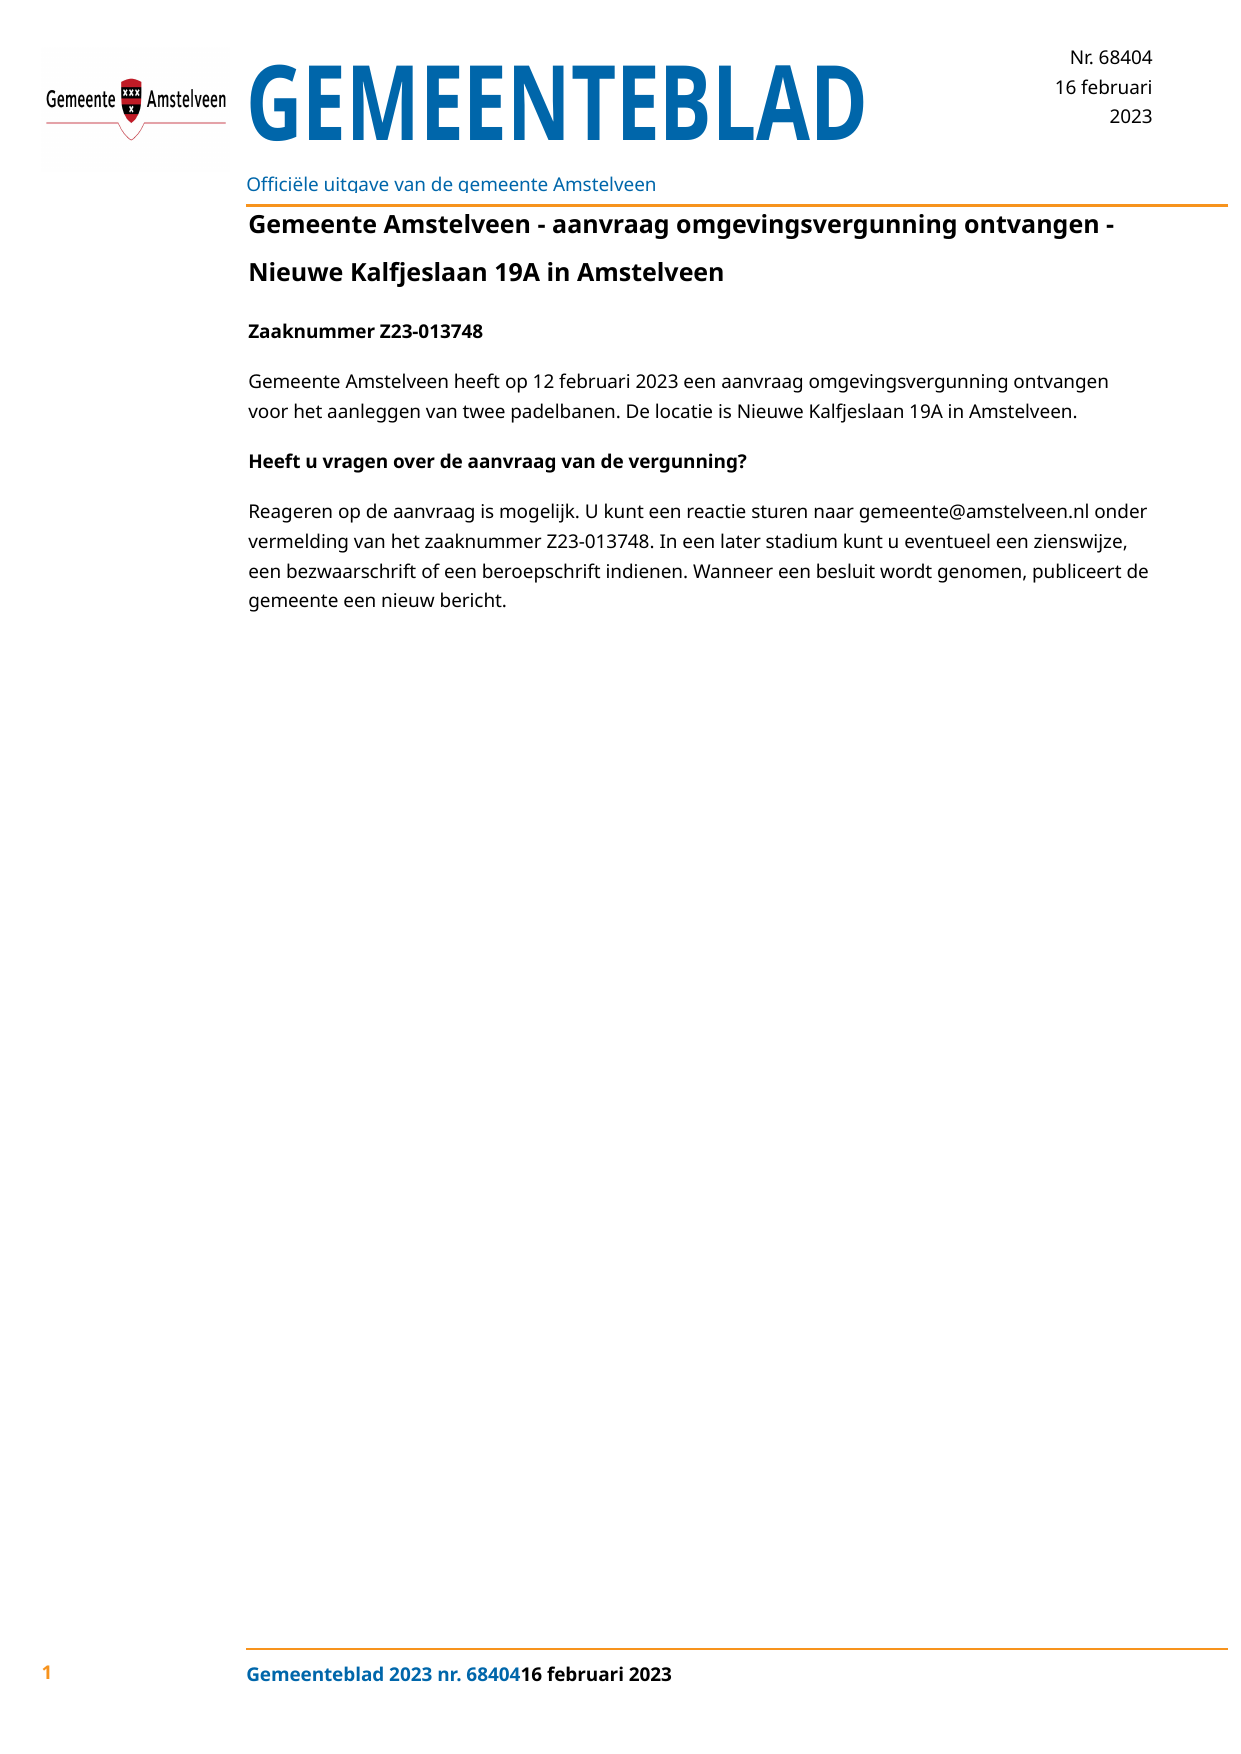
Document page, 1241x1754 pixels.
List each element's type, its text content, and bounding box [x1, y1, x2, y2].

text Gemeente Amstelveen heeft op 12 februari 2023 een aanvraag omgevingsvergunning ontvangen voor het aanleggen van twee padelbanen. De locatie is Nieuwe Kalfjeslaan 19A in Amstelveen. [248, 368, 1152, 424]
text Heeft u vragen over de aanvraag van de vergunning? [248, 448, 1152, 474]
text Gemeente Amstelveen - aanvraag omgevingsvergunning ontvangen - Nieuwe Kalfjeslaan 19A in Amstelveen [248, 207, 1152, 288]
text Zaaknummer Z23-013748 [248, 318, 1152, 344]
picture [41, 47, 231, 172]
text Reageren op de aanvraag is mogelijk. U kunt een reactie sturen naar gemeente@amstelveen.nl onder vermelding van het zaaknummer Z23-013748. In een later stadium kunt u eventueel een zienswijze, een bezwaarschrift of een beroepschrift indienen. Wanneer een besluit wordt genomen, publiceert de gemeente een nieuw bericht. [248, 499, 1152, 613]
